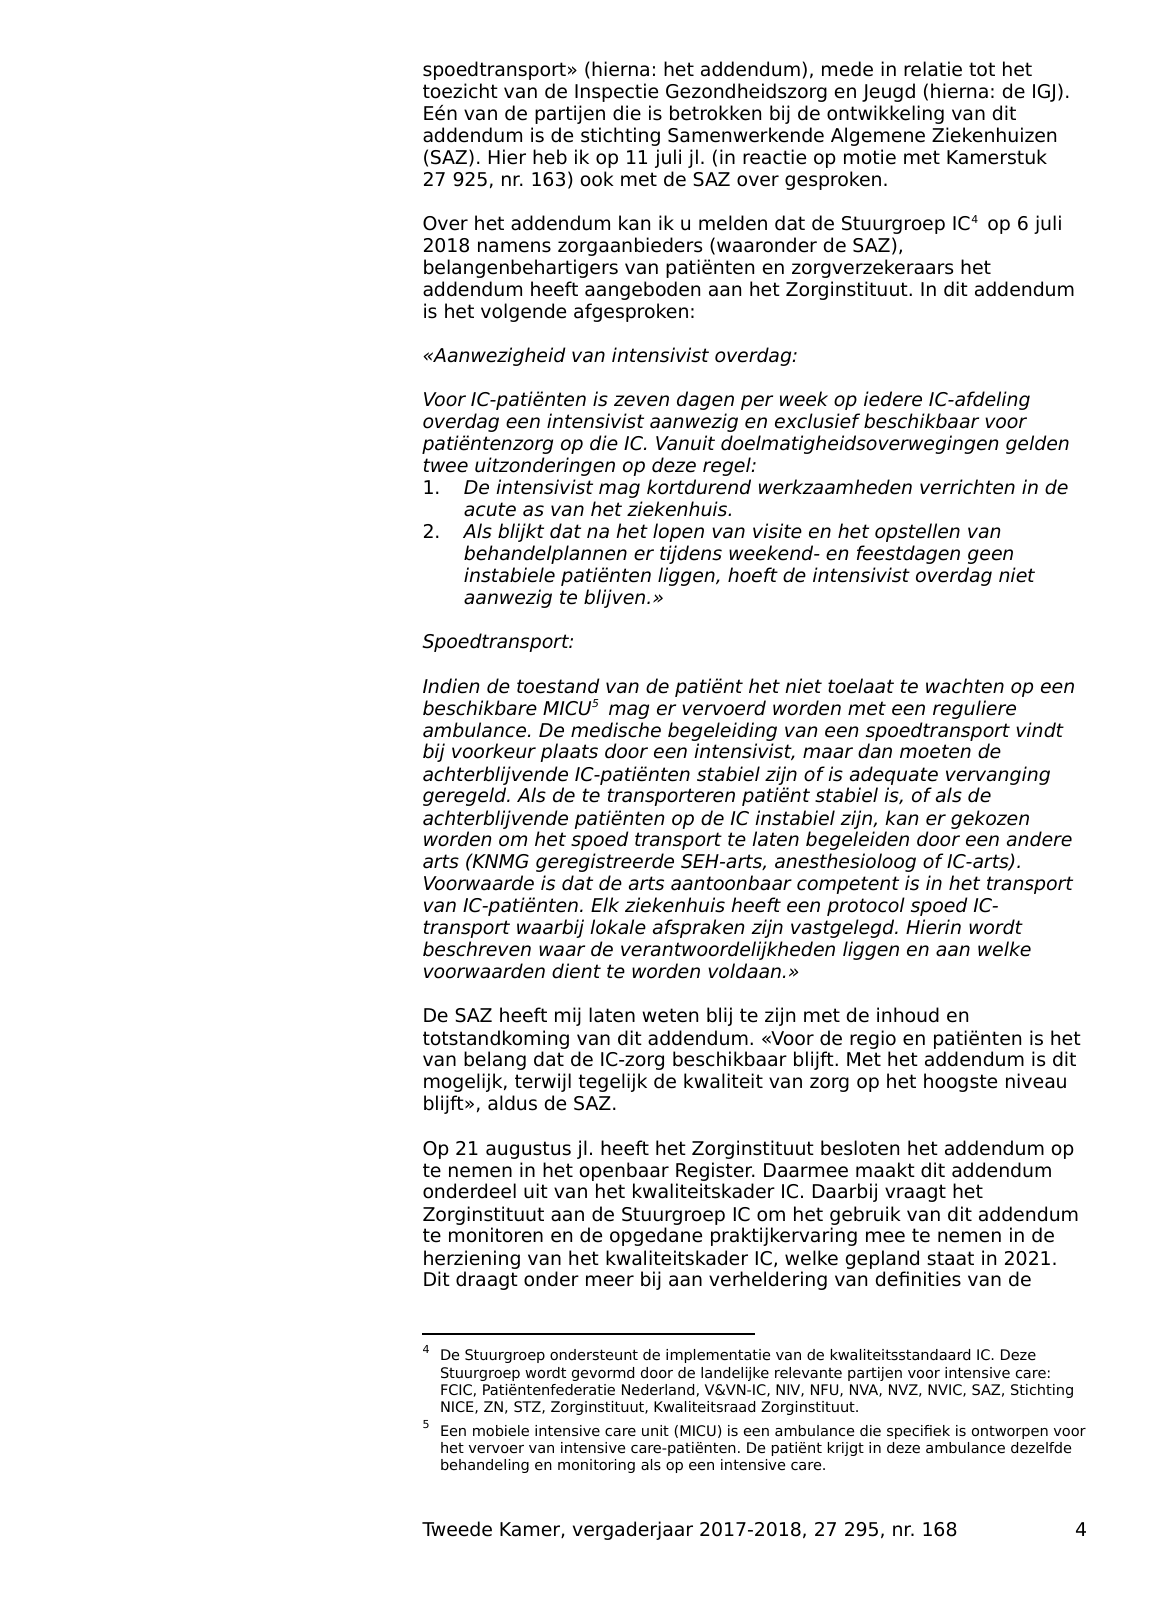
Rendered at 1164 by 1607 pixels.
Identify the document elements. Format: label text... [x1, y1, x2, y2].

text Een mobiele intensive care unit (MICU) is een ambulance die specifiek is ontworpen voor het vervoer van intensive care-patiënten. De patiënt krijgt in deze ambulance dezelfde behandeling en monitoring als op een intensive care. [422, 1418, 1087, 1474]
text 1. De intensivist mag kortdurend werkzaamheden verrichten in de acute as van het ziekenhuis. [422, 477, 1087, 521]
text 2. Als blijkt dat na het lopen van visite en het opstellen van behandelplannen er tijdens weekend- en feestdagen geen instabiele patiënten liggen, hoeft de intensivist overdag niet aanwezig te blijven.» [422, 521, 1087, 609]
text Over het addendum kan ik u melden dat de Stuurgroep IC op 6 juli 2018 namens zorgaanbieders (waaronder de SAZ), belangenbehartigers van patiënten en zorgverzekeraars het addendum heeft aangeboden aan het Zorginstituut. In dit addendum is het volgende afgesproken: [422, 213, 1087, 323]
text spoedtransport» (hierna: het addendum), mede in relatie tot het toezicht van de Inspectie Gezondheidszorg en Jeugd (hierna: de IGJ). Eén van de partijen die is betrokken bij de ontwikkeling van dit addendum is de stichting Samenwerkende Algemene Ziekenhuizen (SAZ). Hier heb ik op 11 juli jl. (in reactie op motie met Kamerstuk 27 925, nr. 163) ook met de SAZ over gesproken. [422, 59, 1087, 191]
subtitle «Aanwezigheid van intensivist overdag: [422, 345, 1087, 367]
text De Stuurgroep ondersteunt de implementatie van de kwaliteitsstandaard IC. Deze Stuurgroep wordt gevormd door de landelijke relevante partijen voor intensive care: FCIC, Patiëntenfederatie Nederland, V&VN-IC, NIV, NFU, NVA, NVZ, NVIC, SAZ, Stichting NICE, ZN, STZ, Zorginstituut, Kwaliteitsraad Zorginstituut. [422, 1343, 1087, 1416]
text Voor IC-patiënten is zeven dagen per week op iedere IC-afdeling overdag een intensivist aanwezig en exclusief beschikbaar voor patiëntenzorg op die IC. Vanuit doelmatigheidsoverwegingen gelden twee uitzonderingen op deze regel: [422, 389, 1087, 477]
subtitle Spoedtransport: [422, 631, 1087, 653]
text Op 21 augustus jl. heeft het Zorginstituut besloten het addendum op te nemen in het openbaar Register. Daarmee maakt dit addendum onderdeel uit van het kwaliteitskader IC. Daarbij vraagt het Zorginstituut aan de Stuurgroep IC om het gebruik van dit addendum te monitoren en de opgedane praktijkervaring mee te nemen in de herziening van het kwaliteitskader IC, welke gepland staat in 2021. Dit draagt onder meer bij aan verheldering van definities van de [422, 1137, 1087, 1291]
text Indien de toestand van de patiënt het niet toelaat te wachten op een beschikbare MICU mag er vervoerd worden met een reguliere ambulance. De medische begeleiding van een spoedtransport vindt bij voorkeur plaats door een intensivist, maar dan moeten de achterblijvende IC-patiënten stabiel zijn of is adequate vervanging geregeld. Als de te transporteren patiënt stabiel is, of als de achterblijvende patiënten op de IC instabiel zijn, kan er gekozen worden om het spoed transport te laten begeleiden door een andere arts (KNMG geregistreerde SEH-arts, anesthesioloog of IC-arts). Voorwaarde is dat de arts aantoonbaar competent is in het transport van IC-patiënten. Elk ziekenhuis heeft een protocol spoed IC-transport waarbij lokale afspraken zijn vastgelegd. Hierin wordt beschreven waar de verantwoordelijkheden liggen en aan welke voorwaarden dient te worden voldaan.» [422, 676, 1087, 983]
text De SAZ heeft mij laten weten blij te zijn met de inhoud en totstandkoming van dit addendum. «Voor de regio en patiënten is het van belang dat de IC-zorg beschikbaar blijft. Met het addendum is dit mogelijk, terwijl tegelijk de kwaliteit van zorg op het hoogste niveau blijft», aldus de SAZ. [422, 1005, 1087, 1115]
